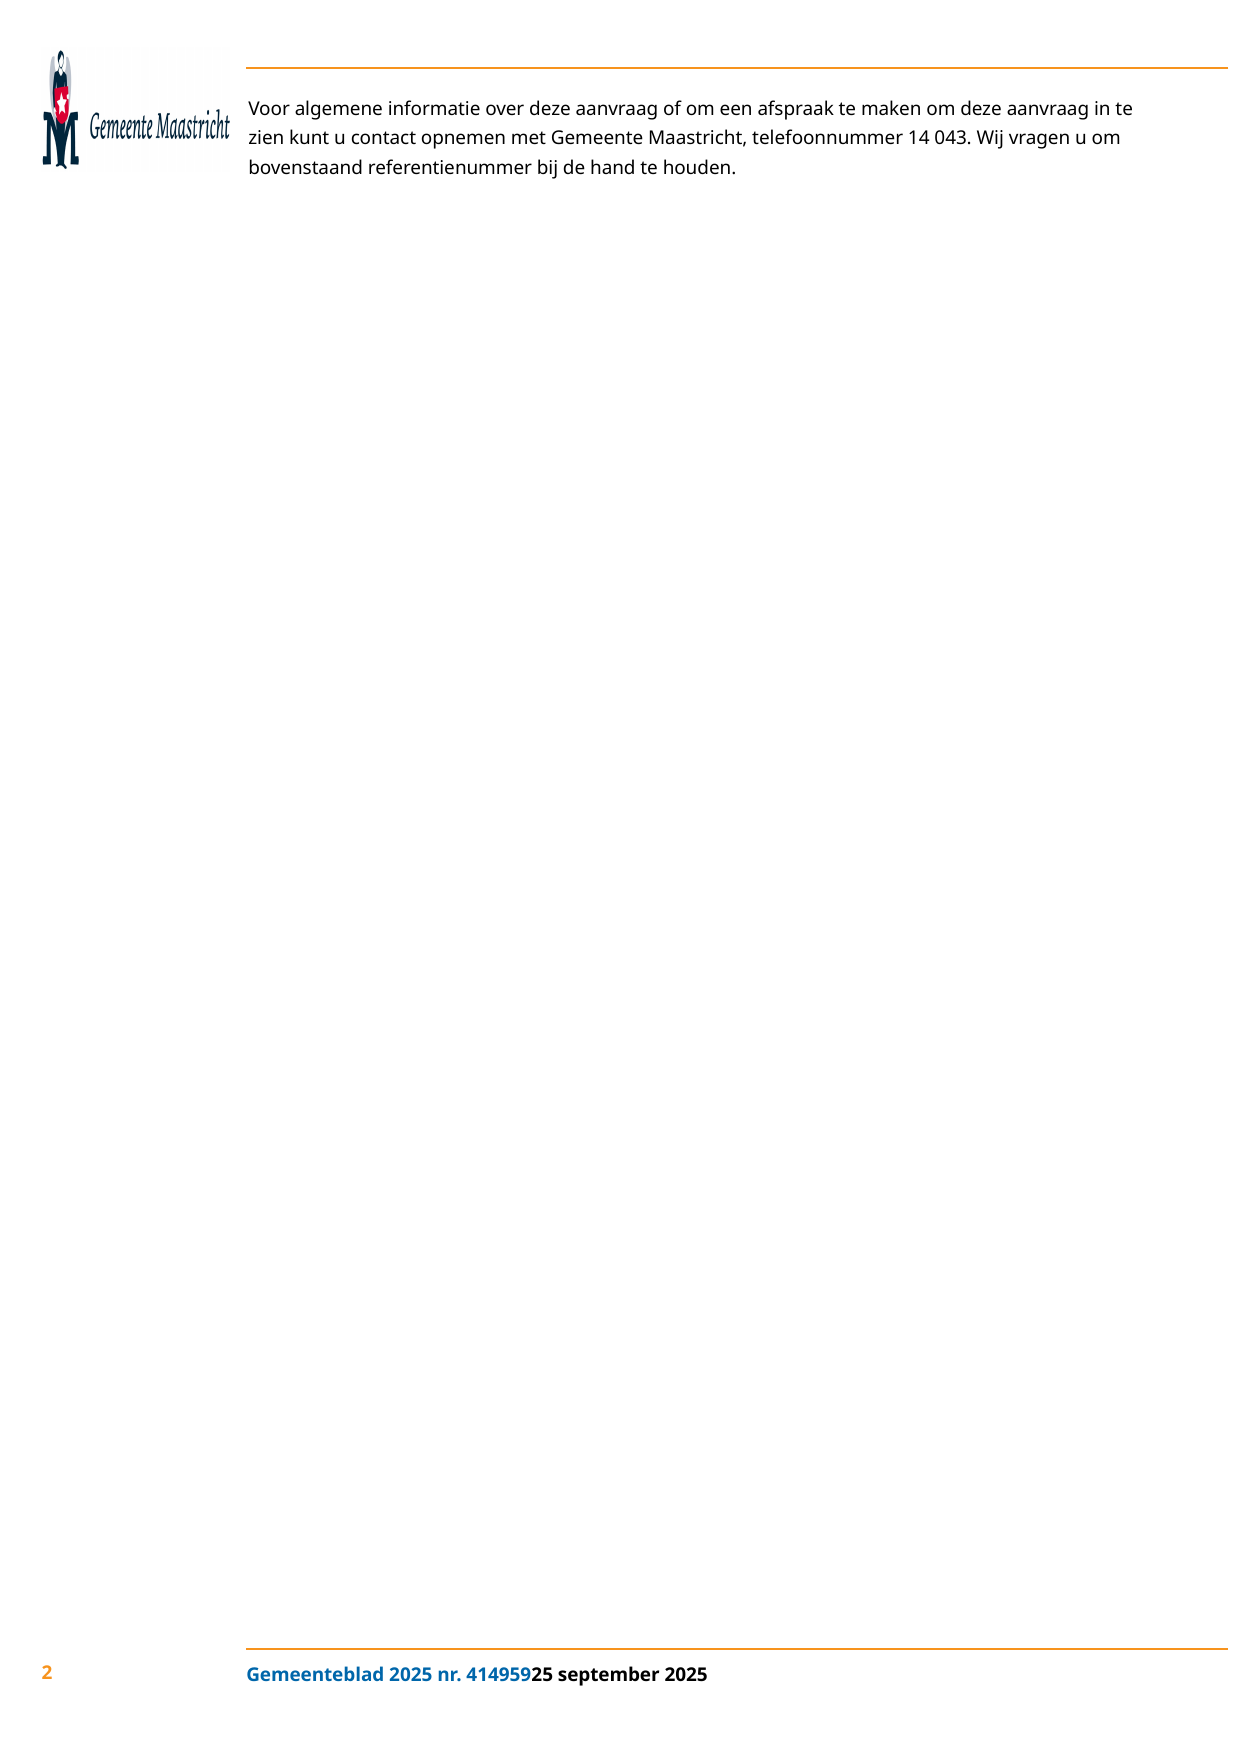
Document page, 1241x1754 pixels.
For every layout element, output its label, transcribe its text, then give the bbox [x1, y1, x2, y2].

text Voor algemene informatie over deze aanvraag of om een afspraak te maken om deze aanvraag in te zien kunt u contact opnemen met Gemeente Maastricht, telefoonnummer 14 043. Wij vragen u om bovenstaand referentienummer bij de hand te houden. [248, 95, 1152, 180]
picture [41, 47, 231, 172]
